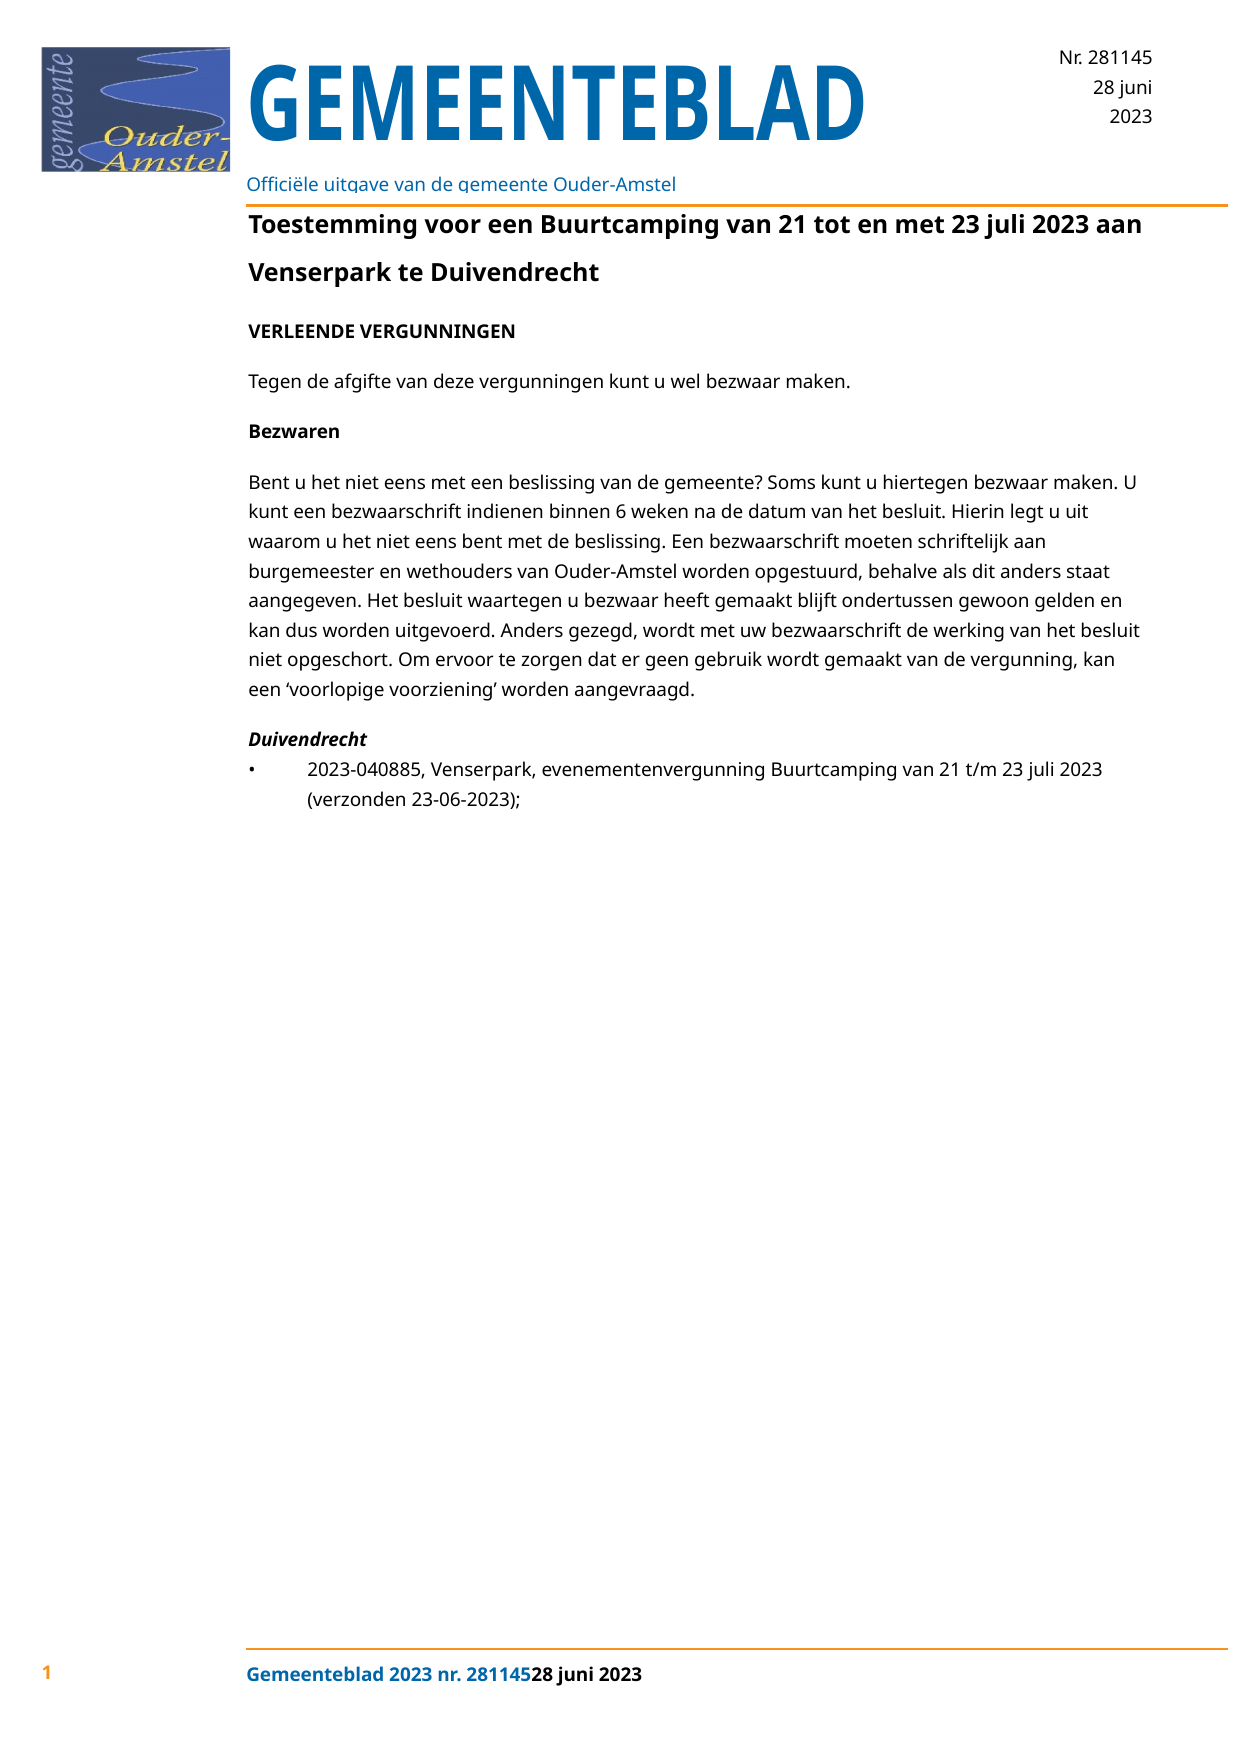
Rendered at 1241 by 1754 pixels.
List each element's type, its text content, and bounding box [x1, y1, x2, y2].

text Toestemming voor een Buurtcamping van 21 tot en met 23 juli 2023 aan Venserpark te Duivendrecht [248, 207, 1152, 288]
list 2023-040885, Venserpark, evenementenvergunning Buurtcamping van 21 t/m 23 juli 2023 (verzonden 23-06-2023); [248, 756, 1152, 812]
text Tegen de afgifte van deze vergunningen kunt u wel bezwaar maken. [248, 368, 1152, 394]
text Bezwaren [248, 419, 1152, 444]
picture [41, 47, 231, 172]
text Bent u het niet eens met een beslissing van de gemeente? Soms kunt u hiertegen bezwaar maken. U kunt een bezwaarschrift indienen binnen 6 weken na de datum van het besluit. Hierin legt u uit waarom u het niet eens bent met de beslissing. Een bezwaarschrift moeten schriftelijk aan burgemeester en wethouders van Ouder-Amstel worden opgestuurd, behalve als dit anders staat aangegeven. Het besluit waartegen u bezwaar heeft gemaakt blijft ondertussen gewoon gelden en kan dus worden uitgevoerd. Anders gezegd, wordt met uw bezwaarschrift de werking van het besluit niet opgeschort. Om ervoor te zorgen dat er geen gebruik wordt gemaakt van de vergunning, kan een ‘voorlopige voorziening’ worden aangevraagd. [248, 469, 1152, 702]
text Duivendrecht [248, 727, 1152, 752]
text VERLEENDE VERGUNNINGEN [248, 318, 1152, 344]
